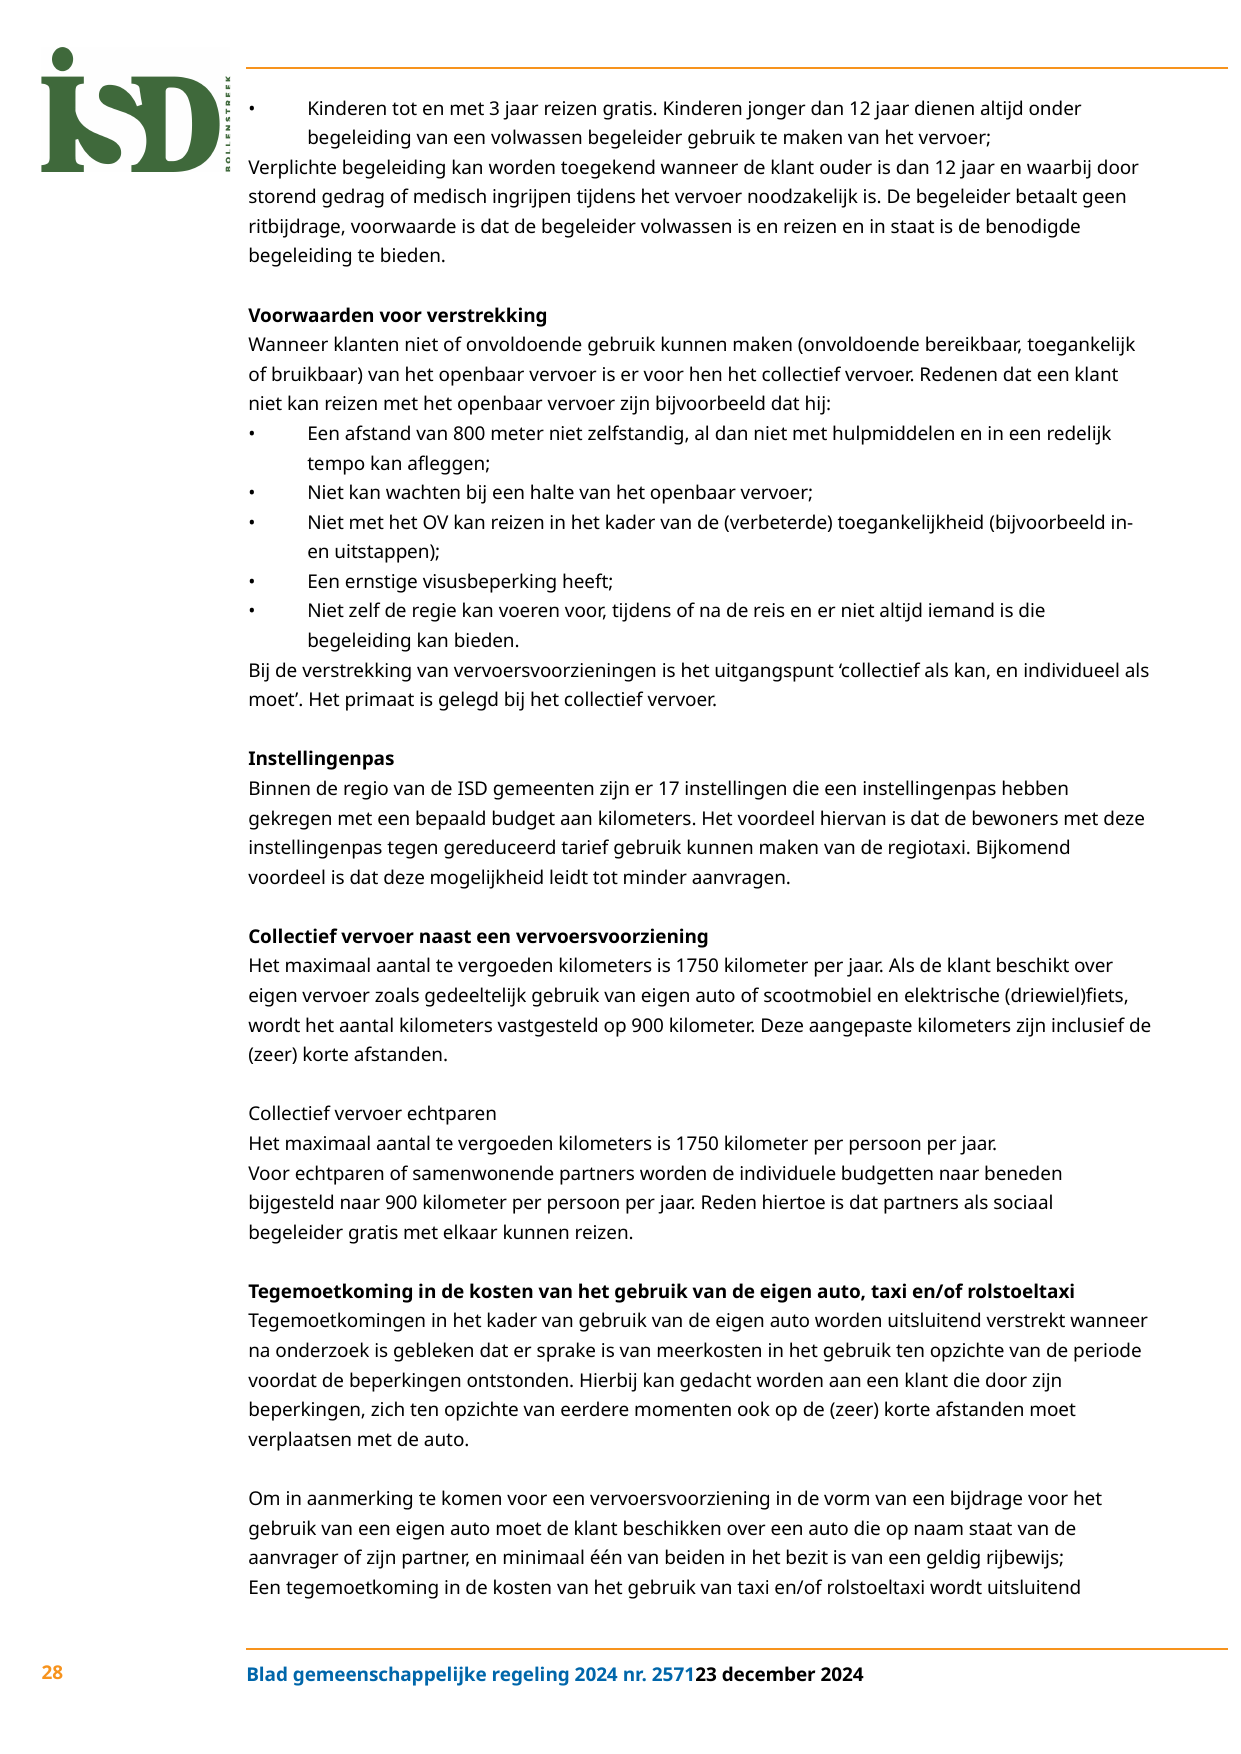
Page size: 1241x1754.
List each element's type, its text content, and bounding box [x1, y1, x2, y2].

text Instellingenpas [248, 746, 1152, 771]
text Het maximaal aantal te vergoeden kilometers is 1750 kilometer per persoon per jaar. [248, 1130, 1152, 1156]
text Voor echtparen of samenwonende partners worden de individuele budgetten naar beneden bijgesteld naar 900 kilometer per persoon per jaar. Reden hiertoe is dat partners als sociaal begeleider gratis met elkaar kunnen reizen. [248, 1160, 1152, 1245]
text Tegemoetkomingen in het kader van gebruik van de eigen auto worden uitsluitend verstrekt wanneer na onderzoek is gebleken dat er sprake is van meerkosten in het gebruik ten opzichte van de periode voordat de beperkingen ontstonden. Hierbij kan gedacht worden aan een klant die door zijn beperkingen, zich ten opzichte van eerdere momenten ook op de (zeer) korte afstanden moet verplaatsen met de auto. [248, 1308, 1152, 1452]
text Collectief vervoer echtparen [248, 1101, 1152, 1126]
list Niet kan wachten bij een halte van het openbaar vervoer; [248, 479, 1152, 505]
text Verplichte begeleiding kan worden toegekend wanneer de klant ouder is dan 12 jaar en waarbij door storend gedrag of medisch ingrijpen tijdens het vervoer noodzakelijk is. De begeleider betaalt geen ritbijdrage, voorwaarde is dat de begeleider volwassen is en reizen en in staat is de benodigde begeleiding te bieden. [248, 154, 1152, 268]
text Bij de verstrekking van vervoersvoorzieningen is het uitgangspunt ‘collectief als kan, en individueel als moet’. Het primaat is gelegd bij het collectief vervoer. [248, 657, 1152, 712]
picture [41, 47, 231, 172]
text Wanneer klanten niet of onvoldoende gebruik kunnen maken (onvoldoende bereikbaar, toegankelijk of bruikbaar) van het openbaar vervoer is er voor hen het collectief vervoer. Redenen dat een klant niet kan reizen met het openbaar vervoer zijn bijvoorbeeld dat hij: [248, 331, 1152, 416]
list Niet zelf de regie kan voeren voor, tijdens of na de reis en er niet altijd iemand is die begeleiding kan bieden. [248, 598, 1152, 653]
text Een tegemoetkoming in de kosten van het gebruik van taxi en/of rolstoeltaxi wordt uitsluitend [248, 1574, 1152, 1600]
text Tegemoetkoming in de kosten van het gebruik van de eigen auto, taxi en/of rolstoeltaxi [248, 1278, 1152, 1304]
list Niet met het OV kan reizen in het kader van de (verbeterde) toegankelijkheid (bijvoorbeeld in- en uitstappen); [248, 509, 1152, 564]
text Het maximaal aantal te vergoeden kilometers is 1750 kilometer per jaar. Als de klant beschikt over eigen vervoer zoals gedeeltelijk gebruik van eigen auto of scootmobiel en elektrische (driewiel)fiets, wordt het aantal kilometers vastgesteld op 900 kilometer. Deze aangepaste kilometers zijn inclusief de (zeer) korte afstanden. [248, 953, 1152, 1067]
text Binnen de regio van de ISD gemeenten zijn er 17 instellingen die een instellingenpas hebben gekregen met een bepaald budget aan kilometers. Het voordeel hiervan is dat de bewoners met deze instellingenpas tegen gereduceerd tarief gebruik kunnen maken van de regiotaxi. Bijkomend voordeel is dat deze mogelijkheid leidt tot minder aanvragen. [248, 775, 1152, 890]
list Een afstand van 800 meter niet zelfstandig, al dan niet met hulpmiddelen en in een redelijk tempo kan afleggen; [248, 420, 1152, 476]
list Kinderen tot en met 3 jaar reizen gratis. Kinderen jonger dan 12 jaar dienen altijd onder begeleiding van een volwassen begeleider gebruik te maken van het vervoer; [248, 95, 1152, 150]
text Voorwaarden voor verstrekking [248, 302, 1152, 328]
text Om in aanmerking te komen voor een vervoersvoorziening in de vorm van een bijdrage voor het gebruik van een eigen auto moet de klant beschikken over een auto die op naam staat van de aanvrager of zijn partner, en minimaal één van beiden in het bezit is van een geldig rijbewijs; [248, 1485, 1152, 1570]
text Collectief vervoer naast een vervoersvoorziening [248, 923, 1152, 949]
list Een ernstige visusbeperking heeft; [248, 568, 1152, 594]
